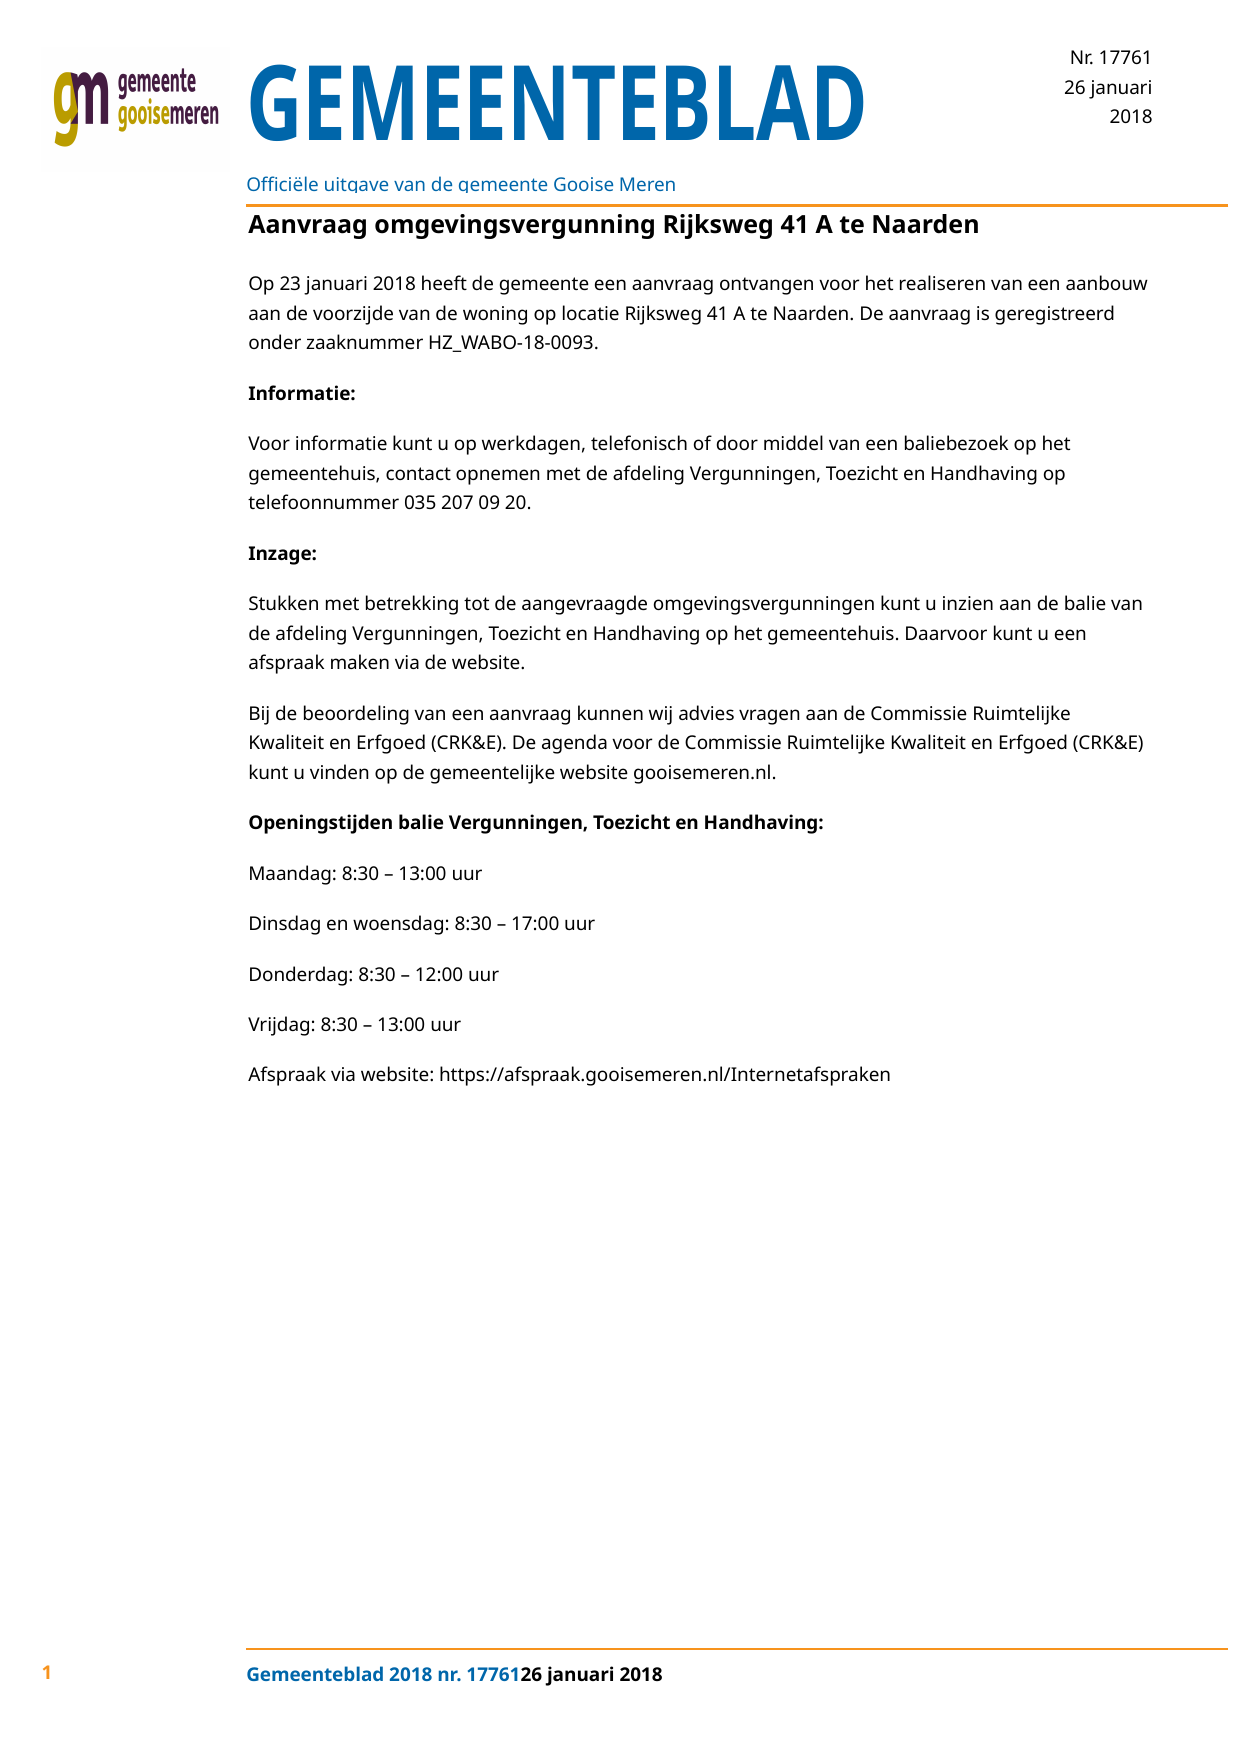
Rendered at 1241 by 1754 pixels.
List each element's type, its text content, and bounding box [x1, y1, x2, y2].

text Inzage: [248, 540, 1152, 566]
text Informatie: [248, 380, 1152, 406]
text Maandag: 8:30 – 13:00 uur [248, 860, 1152, 886]
text Vrijdag: 8:30 – 13:00 uur [248, 1011, 1152, 1037]
text Donderdag: 8:30 – 12:00 uur [248, 961, 1152, 986]
text Openingstijden balie Vergunningen, Toezicht en Handhaving: [248, 809, 1152, 835]
text Aanvraag omgevingsvergunning Rijksweg 41 A te Naarden [248, 207, 1152, 241]
text Bij de beoordeling van een aanvraag kunnen wij advies vragen aan de Commissie Ruimtelijke Kwaliteit en Erfgoed (CRK&E). De agenda voor de Commissie Ruimtelijke Kwaliteit en Erfgoed (CRK&E) kunt u vinden op de gemeentelijke website gooisemeren.nl. [248, 700, 1152, 785]
text Voor informatie kunt u op werkdagen, telefonisch of door middel van een baliebezoek op het gemeentehuis, contact opnemen met de afdeling Vergunningen, Toezicht en Handhaving op telefoonnummer 035 207 09 20. [248, 430, 1152, 515]
text Afspraak via website: https://afspraak.gooisemeren.nl/Internetafspraken [248, 1062, 1152, 1087]
text Op 23 januari 2018 heeft de gemeente een aanvraag ontvangen voor het realiseren van een aanbouw aan de voorzijde van de woning op locatie Rijksweg 41 A te Naarden. De aanvraag is geregistreerd onder zaaknummer HZ_WABO-18-0093. [248, 270, 1152, 355]
picture [41, 47, 231, 172]
text Stukken met betrekking tot de aangevraagde omgevingsvergunningen kunt u inzien aan de balie van de afdeling Vergunningen, Toezicht en Handhaving op het gemeentehuis. Daarvoor kunt u een afspraak maken via de website. [248, 590, 1152, 675]
text Dinsdag en woensdag: 8:30 – 17:00 uur [248, 910, 1152, 936]
